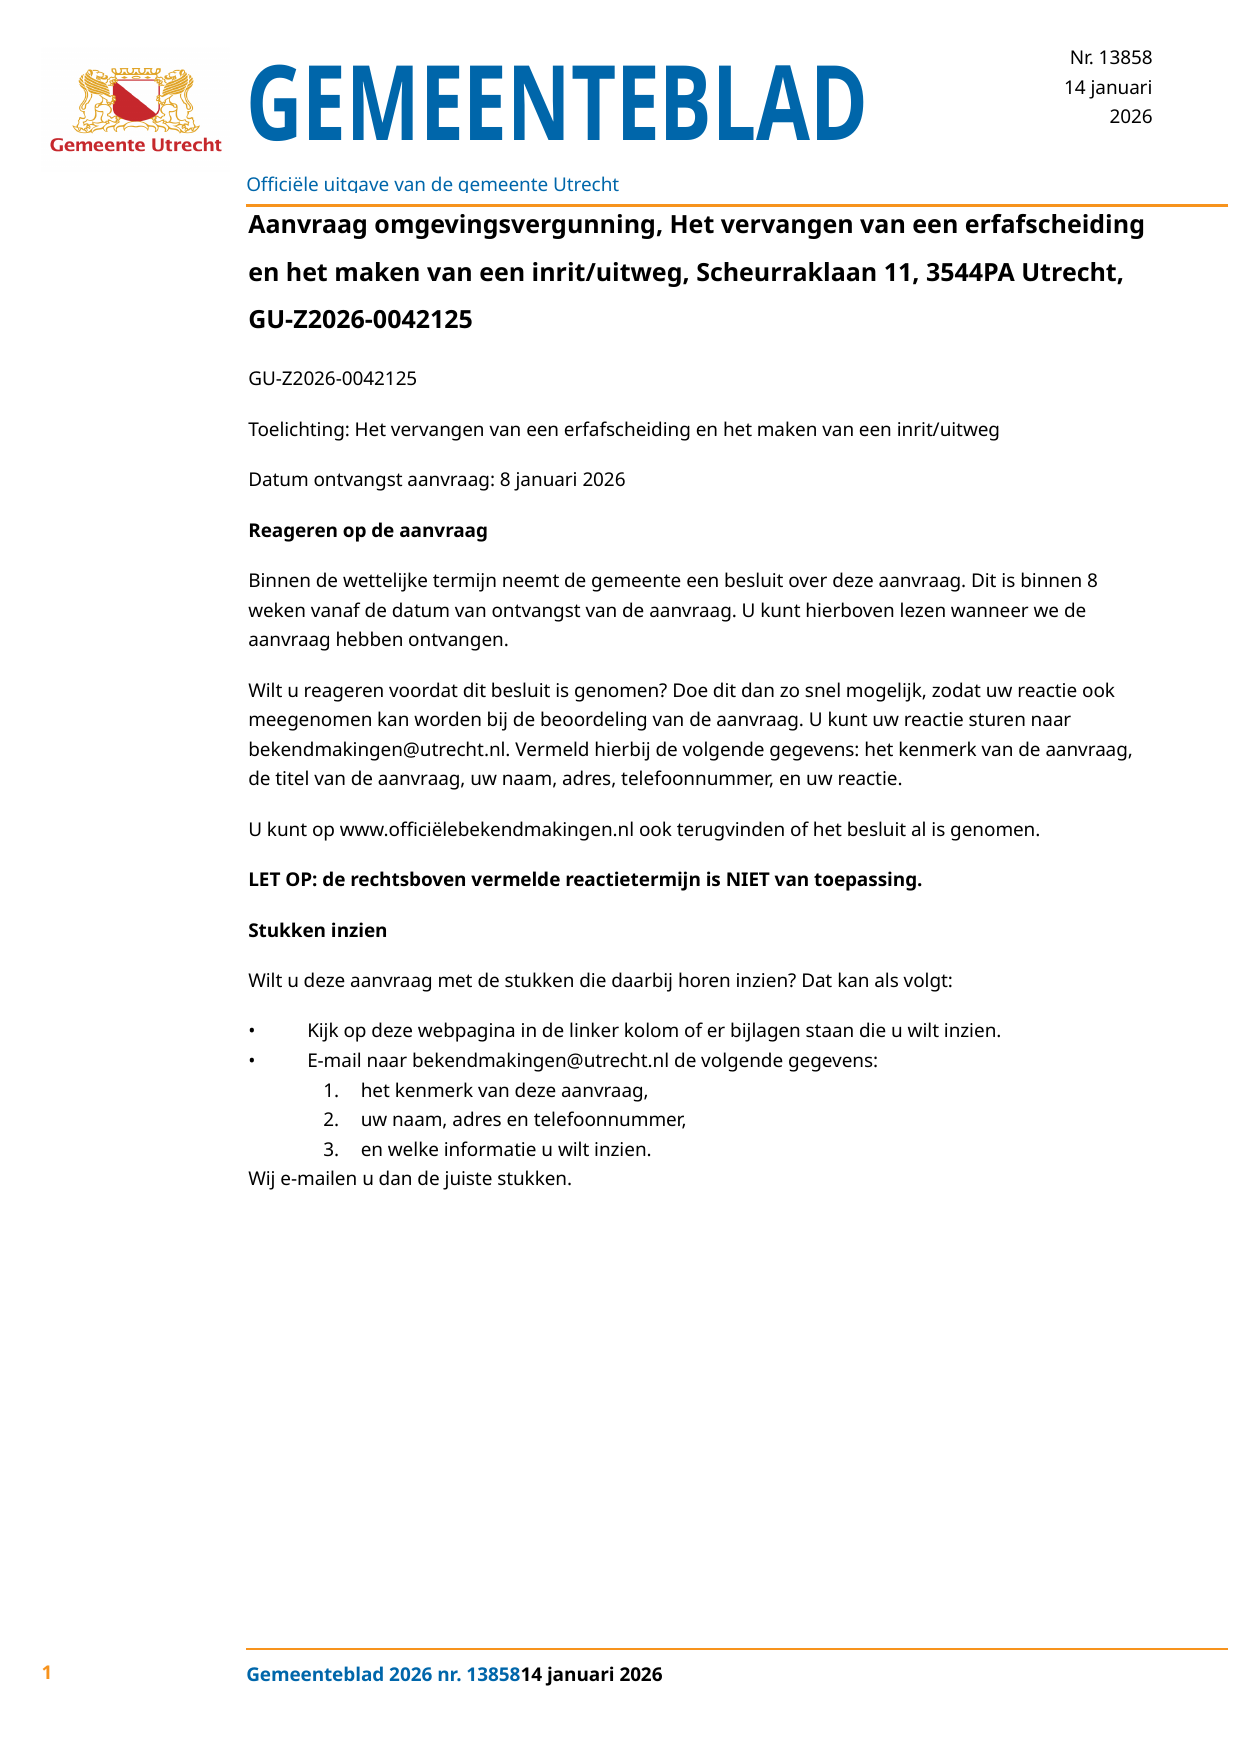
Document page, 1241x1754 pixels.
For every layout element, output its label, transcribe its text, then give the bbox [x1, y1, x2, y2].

text Aanvraag omgevingsvergunning, Het vervangen van een erfafscheiding en het maken van een inrit/uitweg, Scheurraklaan 11, 3544PA Utrecht, GU-Z2026-0042125 [248, 207, 1152, 336]
text Wilt u deze aanvraag met de stukken die daarbij horen inzien? Dat kan als volgt: [248, 967, 1152, 993]
text U kunt op www.officiëlebekendmakingen.nl ook terugvinden of het besluit al is genomen. [248, 816, 1152, 842]
text Binnen de wettelijke termijn neemt de gemeente een besluit over deze aanvraag. Dit is binnen 8 weken vanaf de datum van ontvangst van de aanvraag. U kunt hierboven lezen wanneer we de aanvraag hebben ontvangen. [248, 567, 1152, 652]
text Stukken inzien [248, 917, 1152, 942]
text Toelichting: Het vervangen van een erfafscheiding en het maken van een inrit/uitweg [248, 416, 1152, 442]
picture [41, 47, 231, 172]
text Reageren op de aanvraag [248, 517, 1152, 542]
text Wilt u reageren voordat dit besluit is genomen? Doe dit dan zo snel mogelijk, zodat uw reactie ook meegenomen kan worden bij de beoordeling van de aanvraag. U kunt uw reactie sturen naar bekendmakingen@utrecht.nl. Vermeld hierbij de volgende gegevens: het kenmerk van de aanvraag, de titel van de aanvraag, uw naam, adres, telefoonnummer, en uw reactie. [248, 677, 1152, 791]
text Wij e-mailen u dan de juiste stukken. [248, 1166, 1152, 1191]
text Datum ontvangst aanvraag: 8 januari 2026 [248, 466, 1152, 492]
list E-mail naar bekendmakingen@utrecht.nl de volgende gegevens: [248, 1047, 1152, 1073]
list en welke informatie u wilt inzien. [323, 1136, 1152, 1162]
list het kenmerk van deze aanvraag, [323, 1077, 1152, 1102]
list Kijk op deze webpagina in de linker kolom of er bijlagen staan die u wilt inzien. [248, 1018, 1152, 1043]
list uw naam, adres en telefoonnummer, [323, 1106, 1152, 1132]
text LET OP: de rechtsboven vermelde reactietermijn is NIET van toepassing. [248, 866, 1152, 892]
text GU-Z2026-0042125 [248, 366, 1152, 391]
